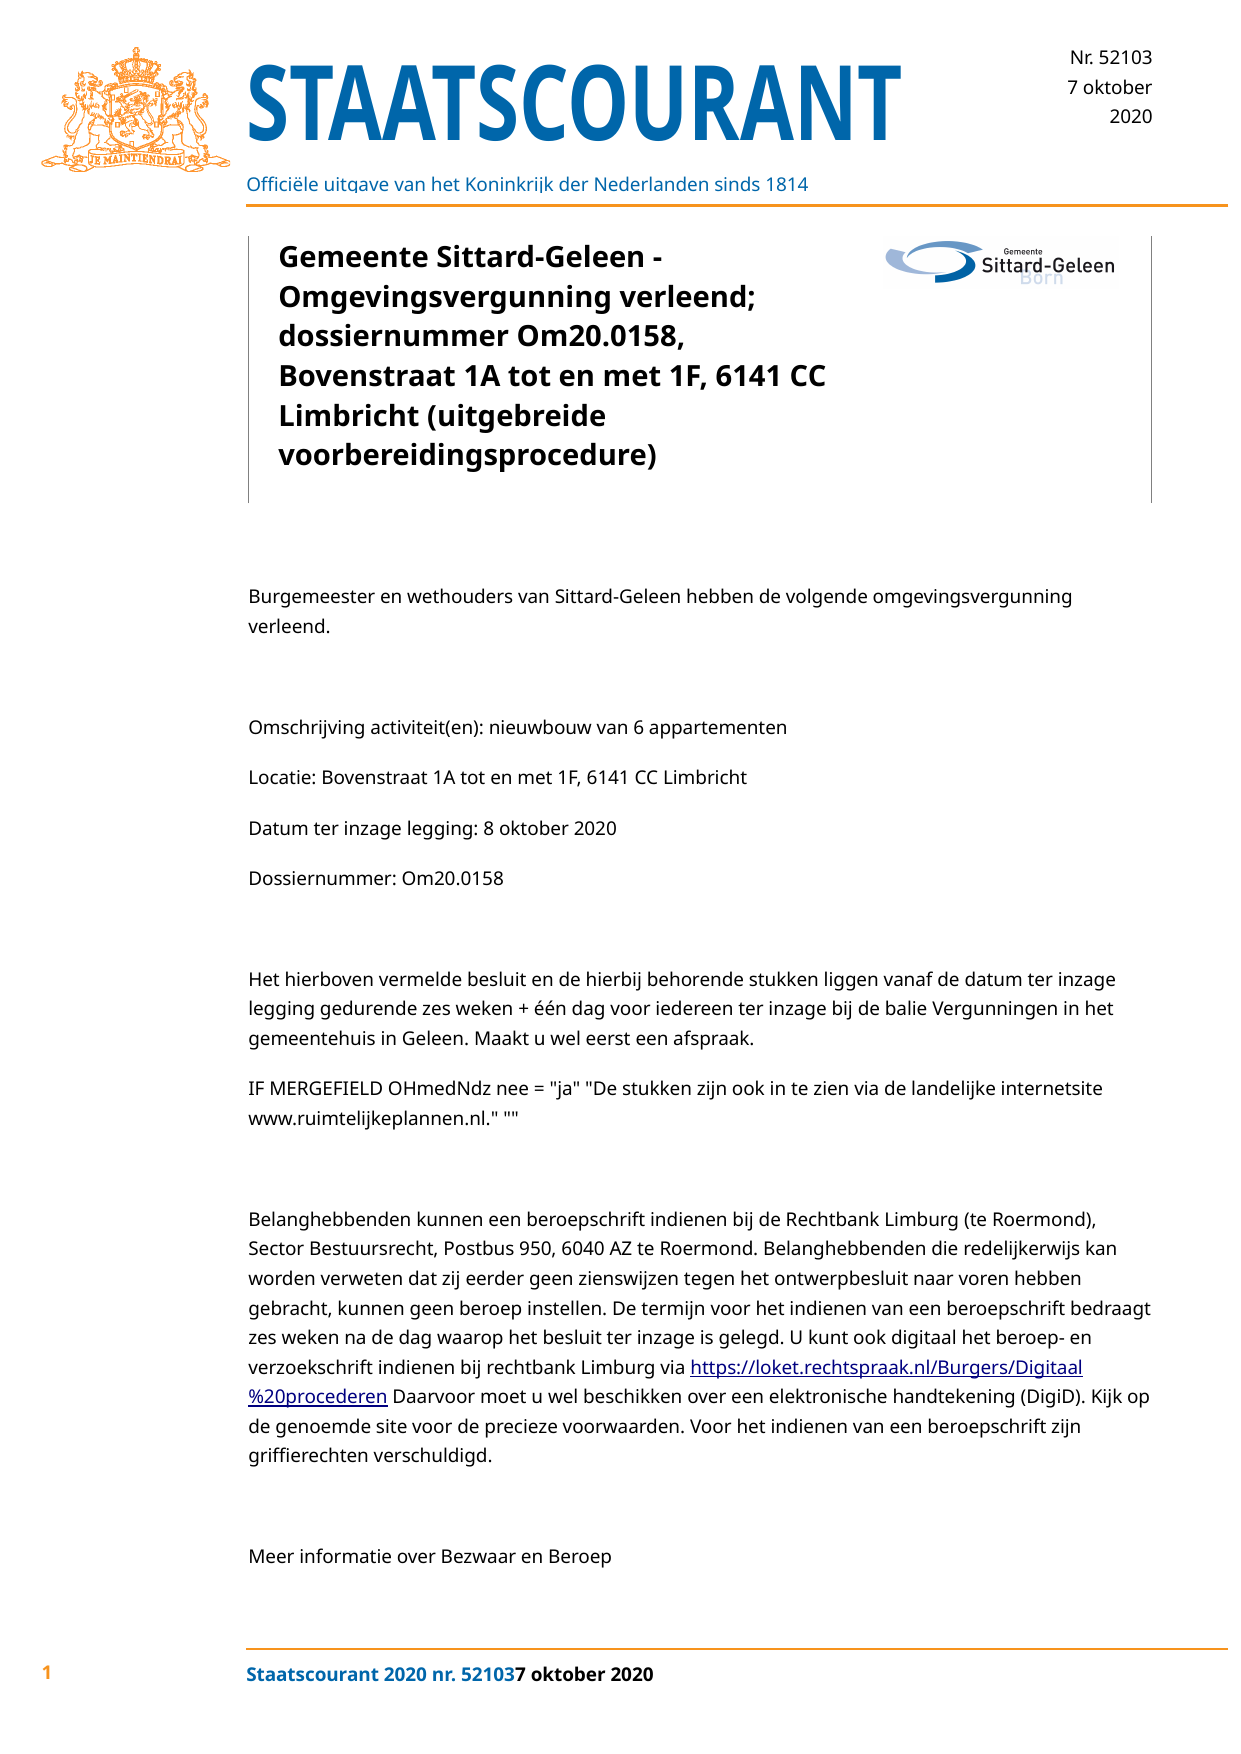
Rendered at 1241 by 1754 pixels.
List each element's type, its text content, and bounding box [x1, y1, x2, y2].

table_header Gemeente Sittard-Geleen - Omgevingsvergunning verleend; dossiernummer Om20.0158, Bovenstraat 1A tot en met 1F, 6141 CC Limbricht (uitgebreide voorbereidingsprocedure) [249, 236, 850, 503]
text Meer informatie over Bezwaar en Beroep [248, 1543, 1152, 1569]
text Datum ter inzage legging: 8 oktober 2020 [248, 815, 1152, 840]
text Belanghebbenden kunnen een beroepschrift indienen bij de Rechtbank Limburg (te Roermond), Sector Bestuursrecht, Postbus 950, 6040 AZ te Roermond. Belanghebbenden die redelijkerwijs kan worden verweten dat zij eerder geen zienswijzen tegen het ontwerpbesluit naar voren hebben gebracht, kunnen geen beroep instellen. De termijn voor het indienen van een beroepschrift bedraagt zes weken na de dag waarop het besluit ter inzage is gelegd. U kunt ook digitaal het beroep- en verzoekschrift indienen bij rechtbank Limburg via https://loket.rechtspraak.nl/Burgers/Digitaal%20procederen Daarvoor moet u wel beschikken over een elektronische handtekening (DigiD). Kijk op de genoemde site voor de precieze voorwaarden. Voor het indienen van een beroepschrift zijn griffierechten verschuldigd. [248, 1206, 1152, 1468]
text Dossiernummer: Om20.0158 [248, 865, 1152, 891]
picture [41, 47, 231, 172]
text Omschrijving activiteit(en): nieuwbouw van 6 appartementen [248, 714, 1152, 739]
text Het hierboven vermelde besluit en de hierbij behorende stukken liggen vanaf de datum ter inzage legging gedurende zes weken + één dag voor iedereen ter inzage bij de balie Vergunningen in het gemeentehuis in Geleen. Maakt u wel eerst een afspraak. [248, 966, 1152, 1051]
table_header [850, 236, 1151, 503]
text Locatie: Bovenstraat 1A tot en met 1F, 6141 CC Limbricht [248, 764, 1152, 790]
text IF MERGEFIELD OHmedNdz nee = "ja" "De stukken zijn ook in te zien via de landelijke internetsite www.ruimtelijkeplannen.nl." "" [248, 1076, 1152, 1131]
picture [882, 236, 1119, 289]
text Burgemeester en wethouders van Sittard-Geleen hebben de volgende omgevingsvergunning verleend. [248, 583, 1152, 639]
